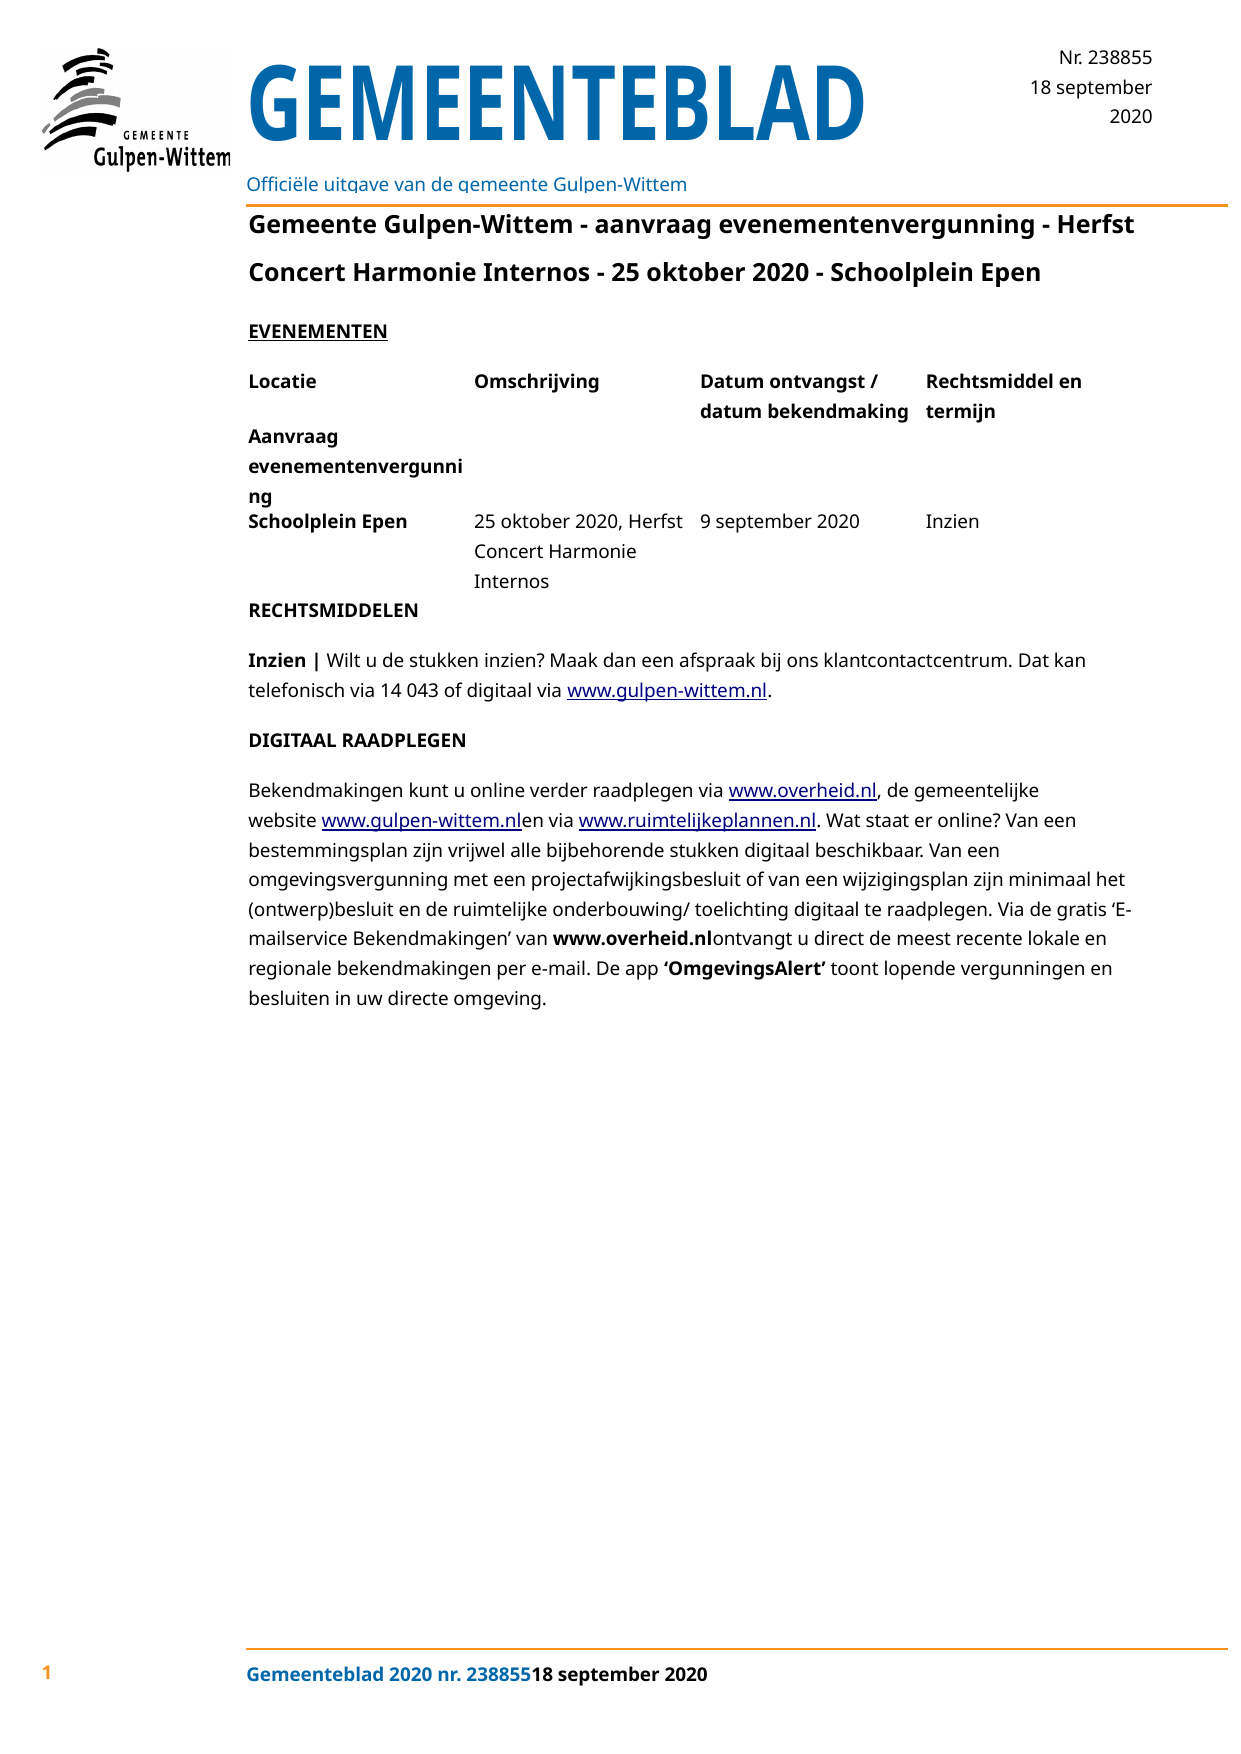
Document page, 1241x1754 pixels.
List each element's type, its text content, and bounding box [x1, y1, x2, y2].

table_cell 9 september 2020 [700, 509, 926, 593]
table_cell 25 oktober 2020, Herfst Concert Harmonie Internos [474, 509, 700, 593]
text Inzien | Wilt u de stukken inzien? Maak dan een afspraak bij ons klantcontactcentrum. Dat kan telefonisch via 14 043 of digitaal via www.gulpen-wittem.nl. [248, 647, 1152, 702]
text EVENEMENTEN [248, 318, 1152, 344]
picture [41, 47, 231, 172]
table_cell [700, 424, 926, 509]
table_cell [926, 424, 1152, 509]
table_header Omschrijving [474, 369, 700, 424]
table_header Rechtsmiddel en termijn [926, 369, 1152, 424]
text RECHTSMIDDELEN [248, 597, 1152, 622]
table_cell Schoolplein Epen [248, 509, 474, 593]
table_header Locatie [248, 369, 474, 424]
table_cell Aanvraag evenementenvergunning [248, 424, 474, 509]
table_header Datum ontvangst / datum bekendmaking [700, 369, 926, 424]
table_cell [474, 424, 700, 509]
text Bekendmakingen kunt u online verder raadplegen via www.overheid.nl, de gemeentelijke website www.gulpen-wittem.nlen via www.ruimtelijkeplannen.nl. Wat staat er online? Van een bestemmingsplan zijn vrijwel alle bijbehorende stukken digitaal beschikbaar. Van een omgevingsvergunning met een projectafwijkingsbesluit of van een wijzigingsplan zijn minimaal het (ontwerp)besluit en de ruimtelijke onderbouwing/ toelichting digitaal te raadplegen. Via de gratis ‘E-mailservice Bekendmakingen’ van www.overheid.nlontvangt u direct de meest recente lokale en regionale bekendmakingen per e-mail. De app ‘OmgevingsAlert’ toont lopende vergunningen en besluiten in uw directe omgeving. [248, 778, 1152, 1010]
text DIGITAAL RAADPLEGEN [248, 727, 1152, 753]
text Gemeente Gulpen-Wittem - aanvraag evenementenvergunning - Herfst Concert Harmonie Internos - 25 oktober 2020 - Schoolplein Epen [248, 207, 1152, 288]
table_cell Inzien [926, 509, 1152, 593]
